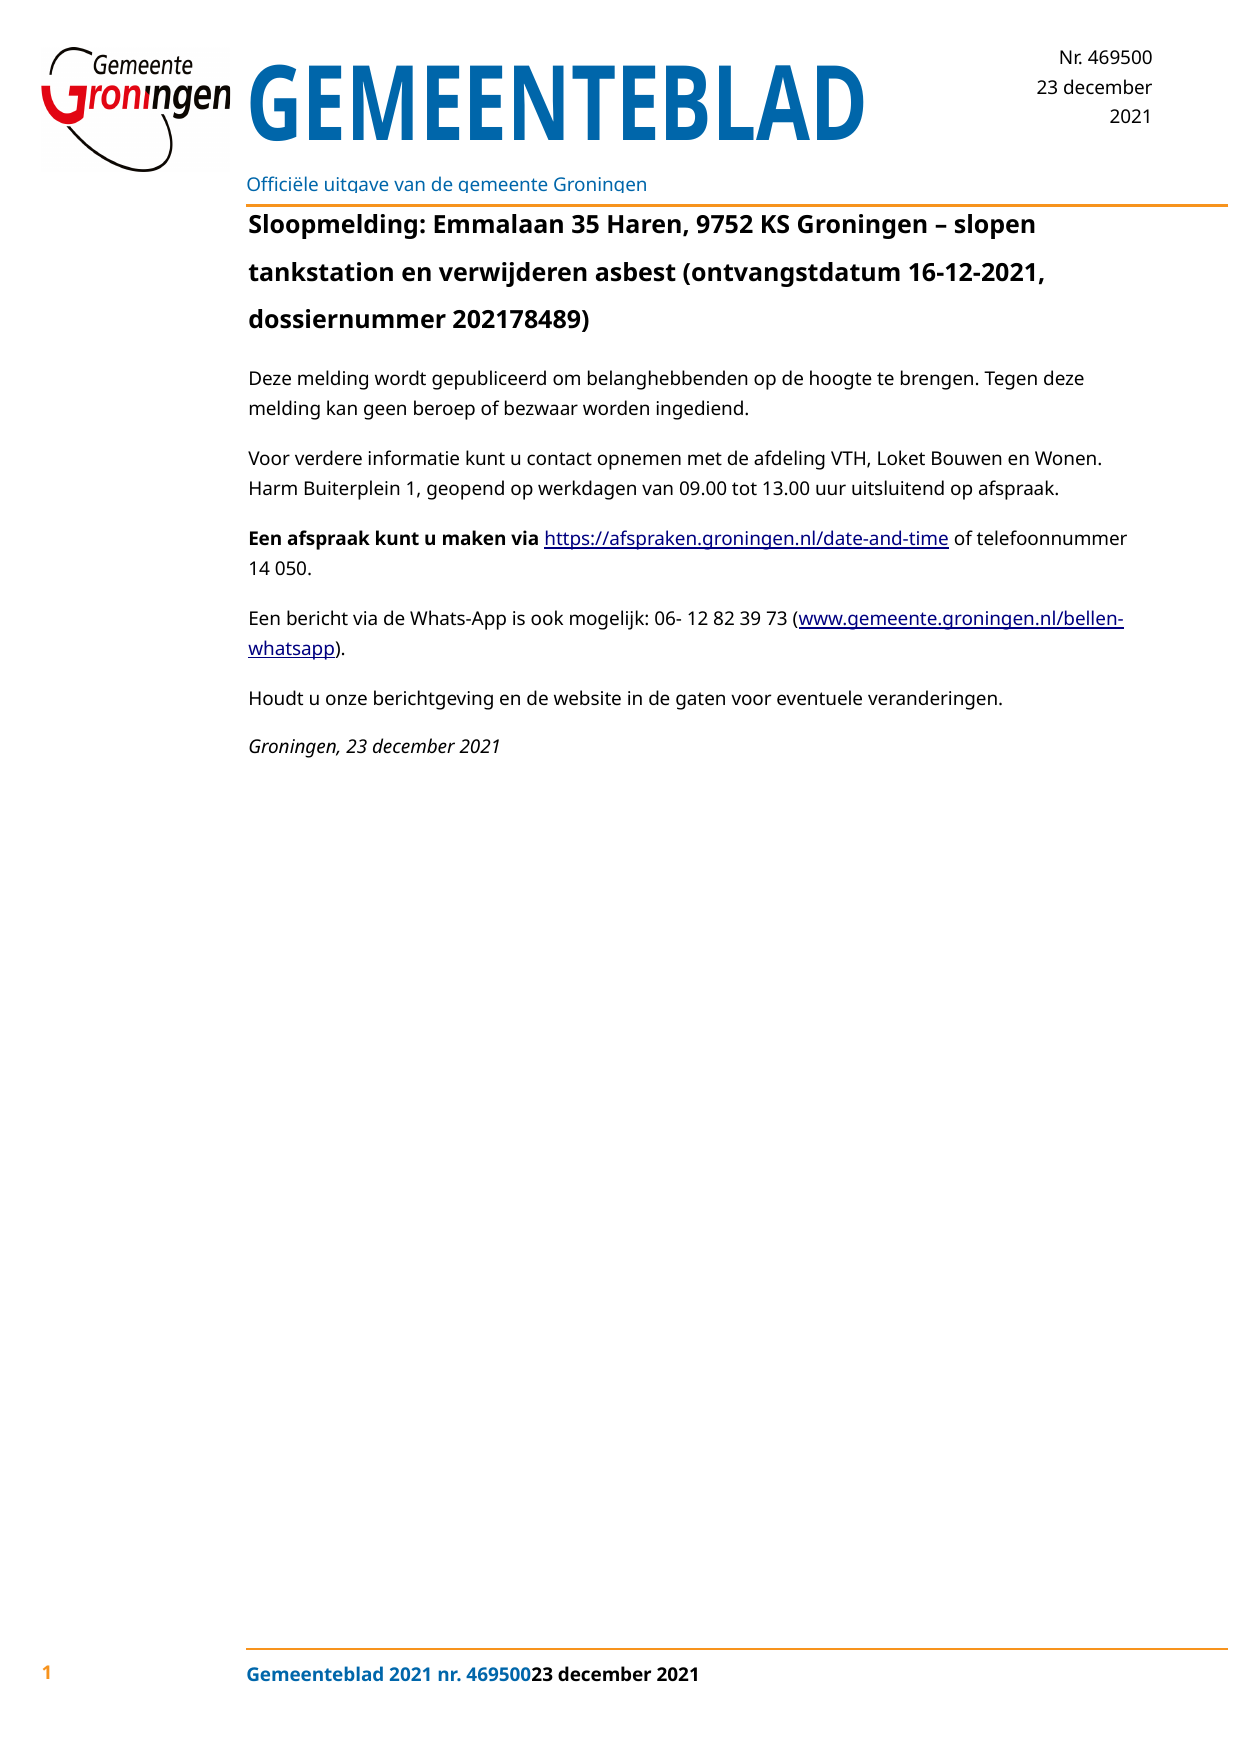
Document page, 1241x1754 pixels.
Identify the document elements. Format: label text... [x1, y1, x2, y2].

text Deze melding wordt gepubliceerd om belanghebbenden op de hoogte te brengen. Tegen deze melding kan geen beroep of bezwaar worden ingediend. [248, 366, 1152, 421]
text Voor verdere informatie kunt u contact opnemen met de afdeling VTH, Loket Bouwen en Wonen. Harm Buiterplein 1, geopend op werkdagen van 09.00 tot 13.00 uur uitsluitend op afspraak. [248, 446, 1152, 501]
picture [41, 47, 231, 172]
text Een bericht via de Whats-App is ook mogelijk: 06- 12 82 39 73 (www.gemeente.groningen.nl/bellen-whatsapp). [248, 606, 1152, 661]
text Sloopmelding: Emmalaan 35 Haren, 9752 KS Groningen – slopen tankstation en verwijderen asbest (ontvangstdatum 16-12-2021, dossiernummer 202178489) [248, 207, 1152, 336]
text Groningen, 23 december 2021 [248, 733, 1152, 759]
text Houdt u onze berichtgeving en de website in de gaten voor eventuele veranderingen. [248, 686, 1152, 711]
text Een afspraak kunt u maken via https://afspraken.groningen.nl/date-and-time of telefoonnummer 14 050. [248, 526, 1152, 581]
